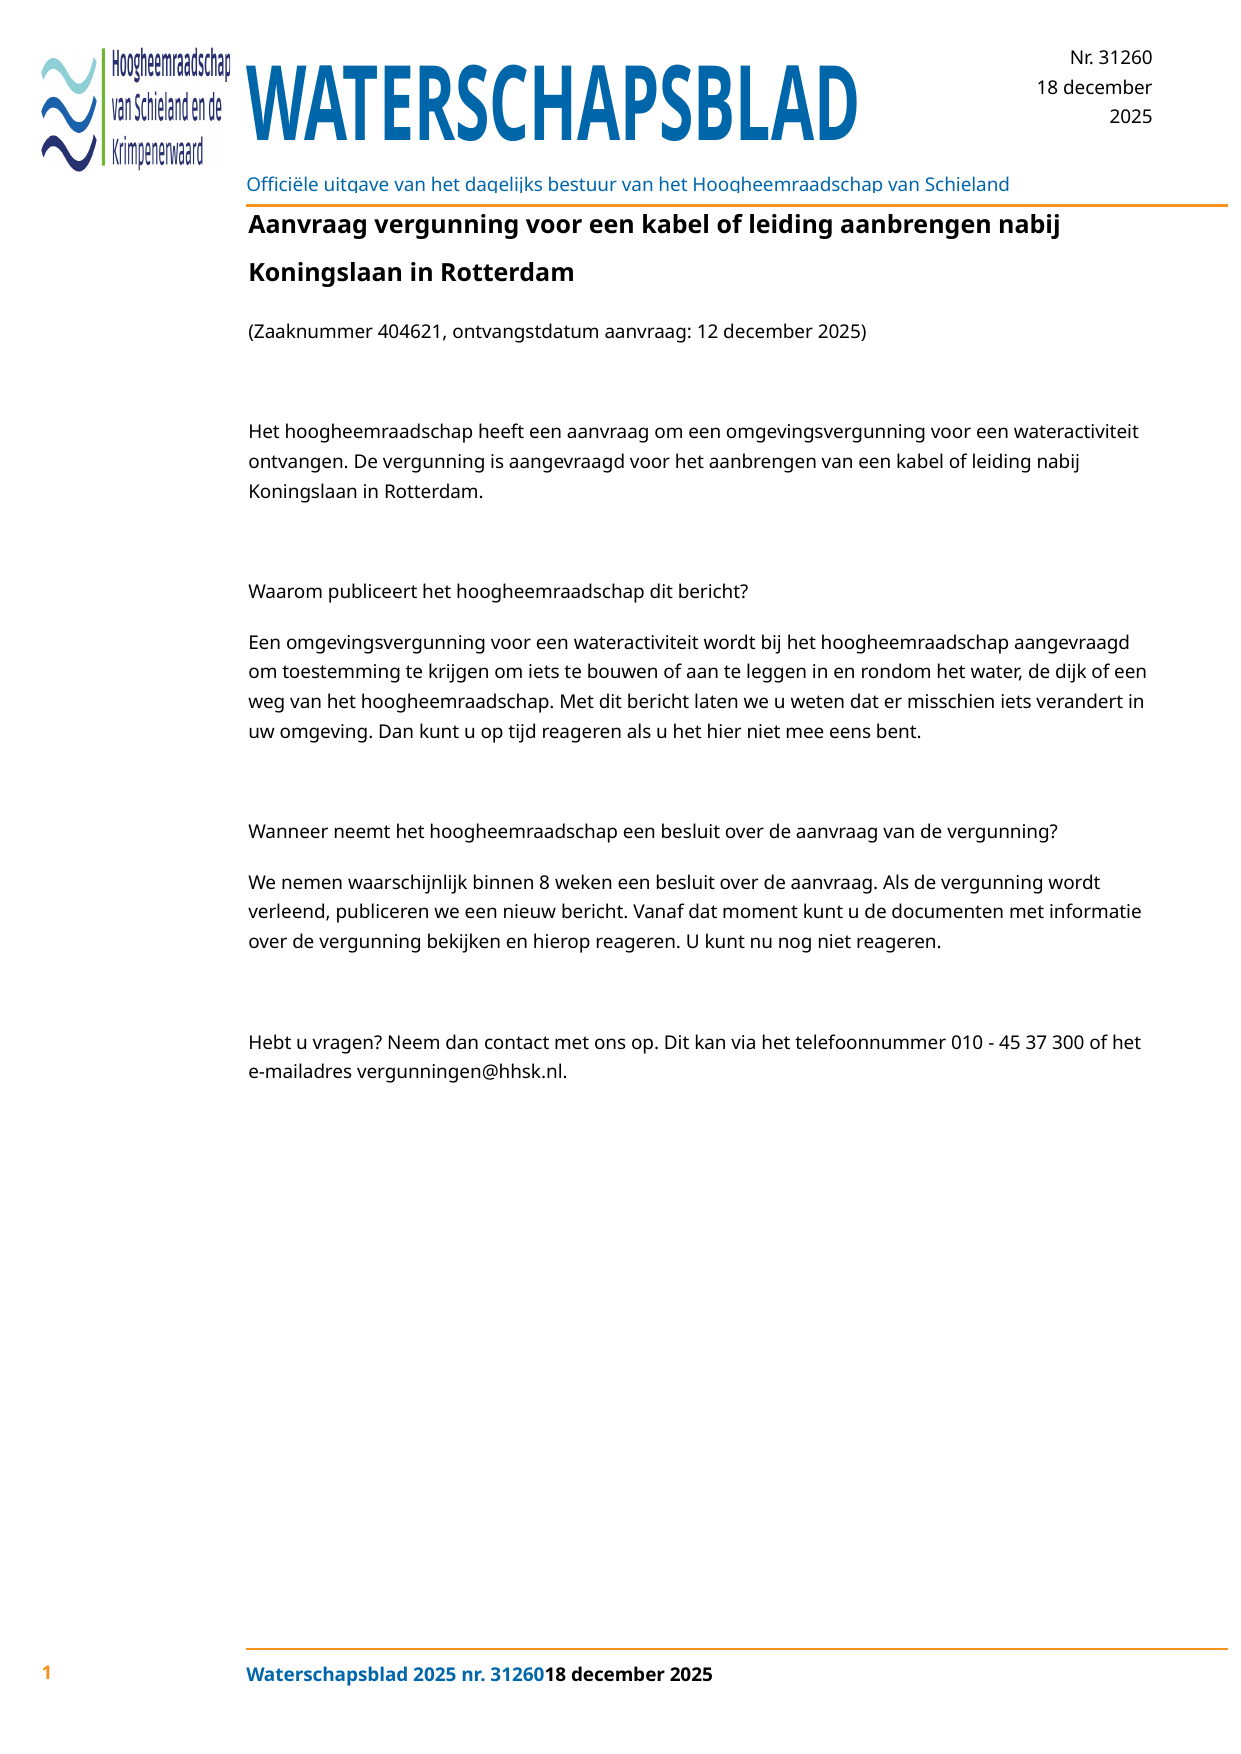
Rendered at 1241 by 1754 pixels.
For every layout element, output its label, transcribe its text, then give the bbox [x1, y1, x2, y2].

text Een omgevingsvergunning voor een wateractiviteit wordt bij het hoogheemraadschap aangevraagd om toestemming te krijgen om iets te bouwen of aan te leggen in en rondom het water, de dijk of een weg van het hoogheemraadschap. Met dit bericht laten we u weten dat er misschien iets verandert in uw omgeving. Dan kunt u op tijd reageren als u het hier niet mee eens bent. [248, 629, 1152, 744]
text Waarom publiceert het hoogheemraadschap dit bericht? [248, 579, 1152, 604]
text Wanneer neemt het hoogheemraadschap een besluit over de aanvraag van de vergunning? [248, 819, 1152, 844]
text Hebt u vragen? Neem dan contact met ons op. Dit kan via het telefoonnummer 010 - 45 37 300 of het e-mailadres vergunningen@hhsk.nl. [248, 1029, 1152, 1084]
text Aanvraag vergunning voor een kabel of leiding aanbrengen nabij Koningslaan in Rotterdam [248, 207, 1152, 288]
text We nemen waarschijnlijk binnen 8 weken een besluit over de aanvraag. Als de vergunning wordt verleend, publiceren we een nieuw bericht. Vanaf dat moment kunt u de documenten met informatie over de vergunning bekijken en hierop reageren. U kunt nu nog niet reageren. [248, 869, 1152, 954]
text (Zaaknummer 404621, ontvangstdatum aanvraag: 12 december 2025) [248, 318, 1152, 344]
picture [41, 47, 231, 172]
text Het hoogheemraadschap heeft een aanvraag om een omgevingsvergunning voor een wateractiviteit ontvangen. De vergunning is aangevraagd voor het aanbrengen van een kabel of leiding nabij Koningslaan in Rotterdam. [248, 419, 1152, 504]
